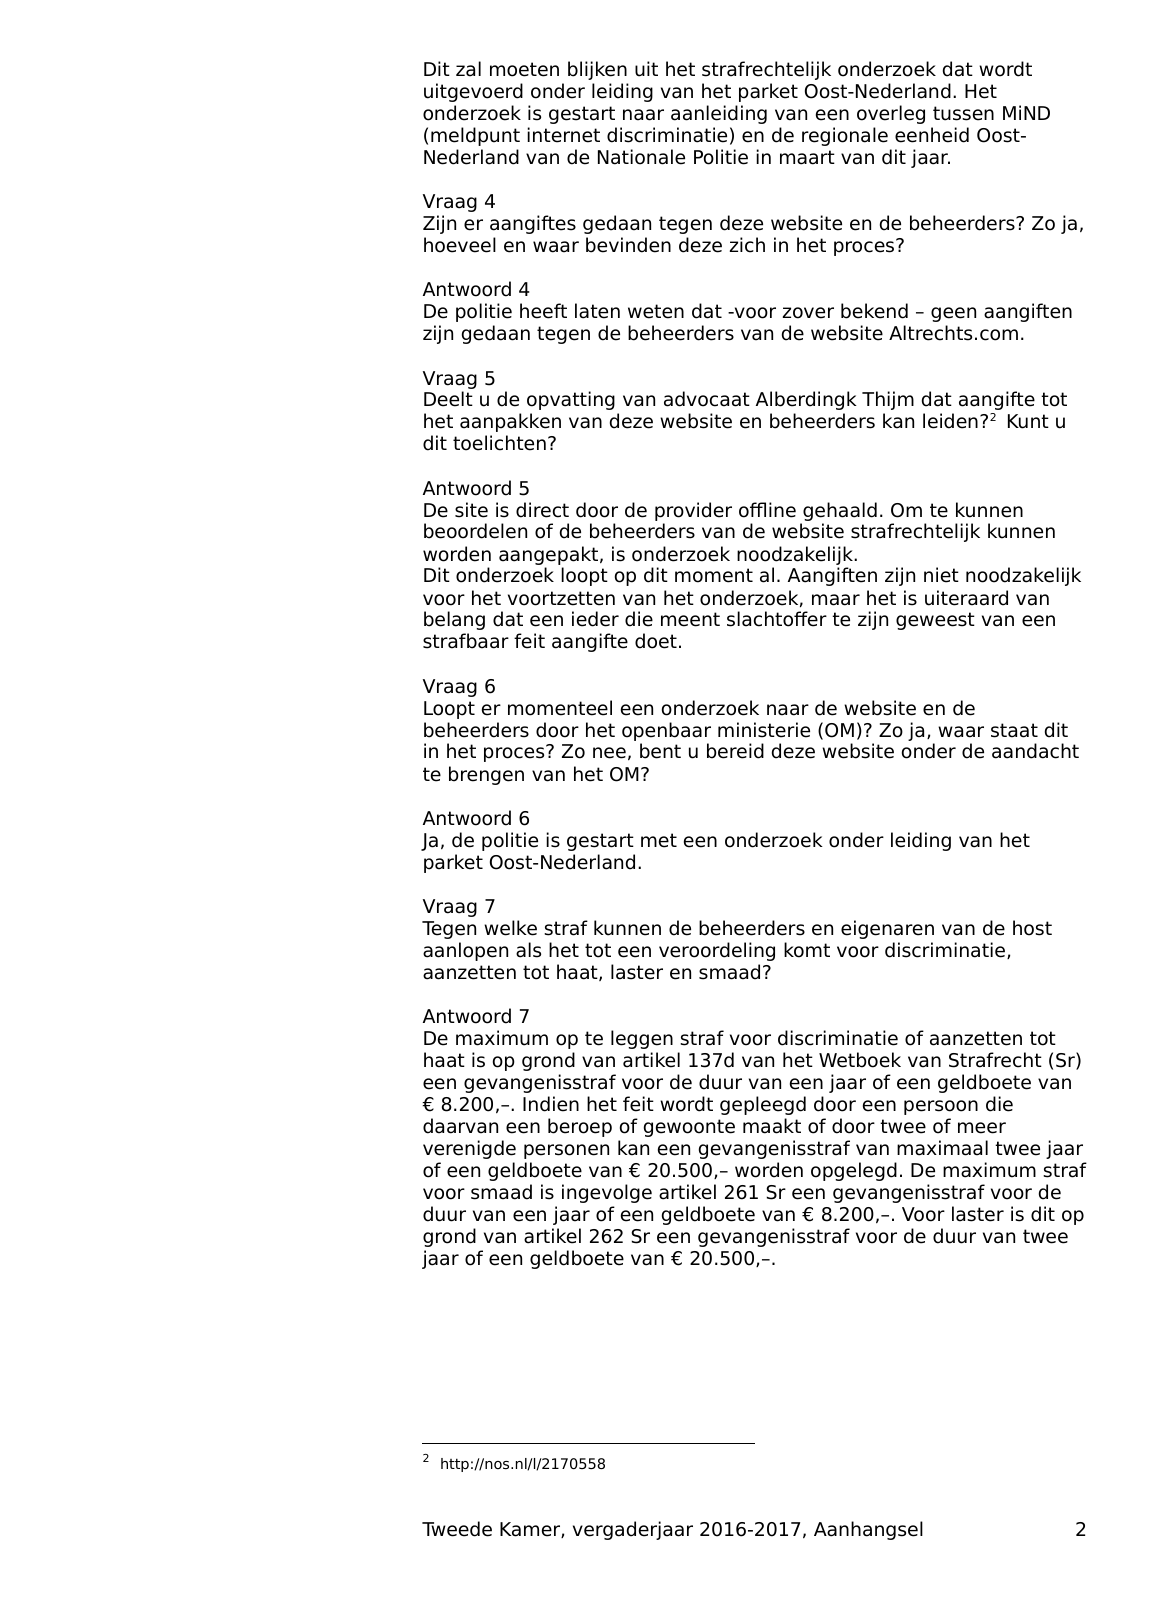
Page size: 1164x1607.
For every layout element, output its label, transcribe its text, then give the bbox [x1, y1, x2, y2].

text De maximum op te leggen straf voor discriminatie of aanzetten tot haat is op grond van artikel 137d van het Wetboek van Strafrecht (Sr) een gevangenisstraf voor de duur van een jaar of een geldboete van € 8.200,–. Indien het feit wordt gepleegd door een persoon die daarvan een beroep of gewoonte maakt of door twee of meer verenigde personen kan een gevangenisstraf van maximaal twee jaar of een geldboete van € 20.500,– worden opgelegd. De maximum straf voor smaad is ingevolge artikel 261 Sr een gevangenisstraf voor de duur van een jaar of een geldboete van € 8.200,–. Voor laster is dit op grond van artikel 262 Sr een gevangenisstraf voor de duur van twee jaar of een geldboete van € 20.500,–. [422, 1028, 1087, 1269]
text De site is direct door de provider offline gehaald. Om te kunnen beoordelen of de beheerders van de website strafrechtelijk kunnen worden aangepakt, is onderzoek noodzakelijk. [422, 499, 1087, 565]
text Dit zal moeten blijken uit het strafrechtelijk onderzoek dat wordt uitgevoerd onder leiding van het parket Oost-Nederland. Het onderzoek is gestart naar aanleiding van een overleg tussen MiND (meldpunt internet discriminatie) en de regionale eenheid Oost-Nederland van de Nationale Politie in maart van dit jaar. [422, 59, 1087, 169]
text Deelt u de opvatting van advocaat Alberdingk Thijm dat aangifte tot het aanpakken van deze website en beheerders kan leiden? Kunt u dit toelichten? [422, 389, 1087, 455]
text Ja, de politie is gestart met een onderzoek onder leiding van het parket Oost-Nederland. [422, 829, 1087, 873]
text Antwoord 7 [422, 1006, 1087, 1028]
text Zijn er aangiftes gedaan tegen deze website en de beheerders? Zo ja, hoeveel en waar bevinden deze zich in het proces? [422, 213, 1087, 257]
text Tegen welke straf kunnen de beheerders en eigenaren van de host aanlopen als het tot een veroordeling komt voor discriminatie, aanzetten tot haat, laster en smaad? [422, 918, 1087, 984]
text Loopt er momenteel een onderzoek naar de website en de beheerders door het openbaar ministerie (OM)? Zo ja, waar staat dit in het proces? Zo nee, bent u bereid deze website onder de aandacht te brengen van het OM? [422, 697, 1087, 785]
text De politie heeft laten weten dat -voor zover bekend – geen aangiften zijn gedaan tegen de beheerders van de website Altrechts.com. [422, 301, 1087, 345]
text Antwoord 4 [422, 279, 1087, 301]
text Antwoord 5 [422, 477, 1087, 499]
text Dit onderzoek loopt op dit moment al. Aangiften zijn niet noodzakelijk voor het voortzetten van het onderzoek, maar het is uiteraard van belang dat een ieder die meent slachtoffer te zijn geweest van een strafbaar feit aangifte doet. [422, 565, 1087, 653]
text http://nos.nl/l/2170558 [422, 1452, 1087, 1474]
text Vraag 7 [422, 896, 1087, 918]
text Vraag 5 [422, 367, 1087, 389]
text Vraag 4 [422, 191, 1087, 213]
text Antwoord 6 [422, 808, 1087, 829]
text Vraag 6 [422, 676, 1087, 697]
